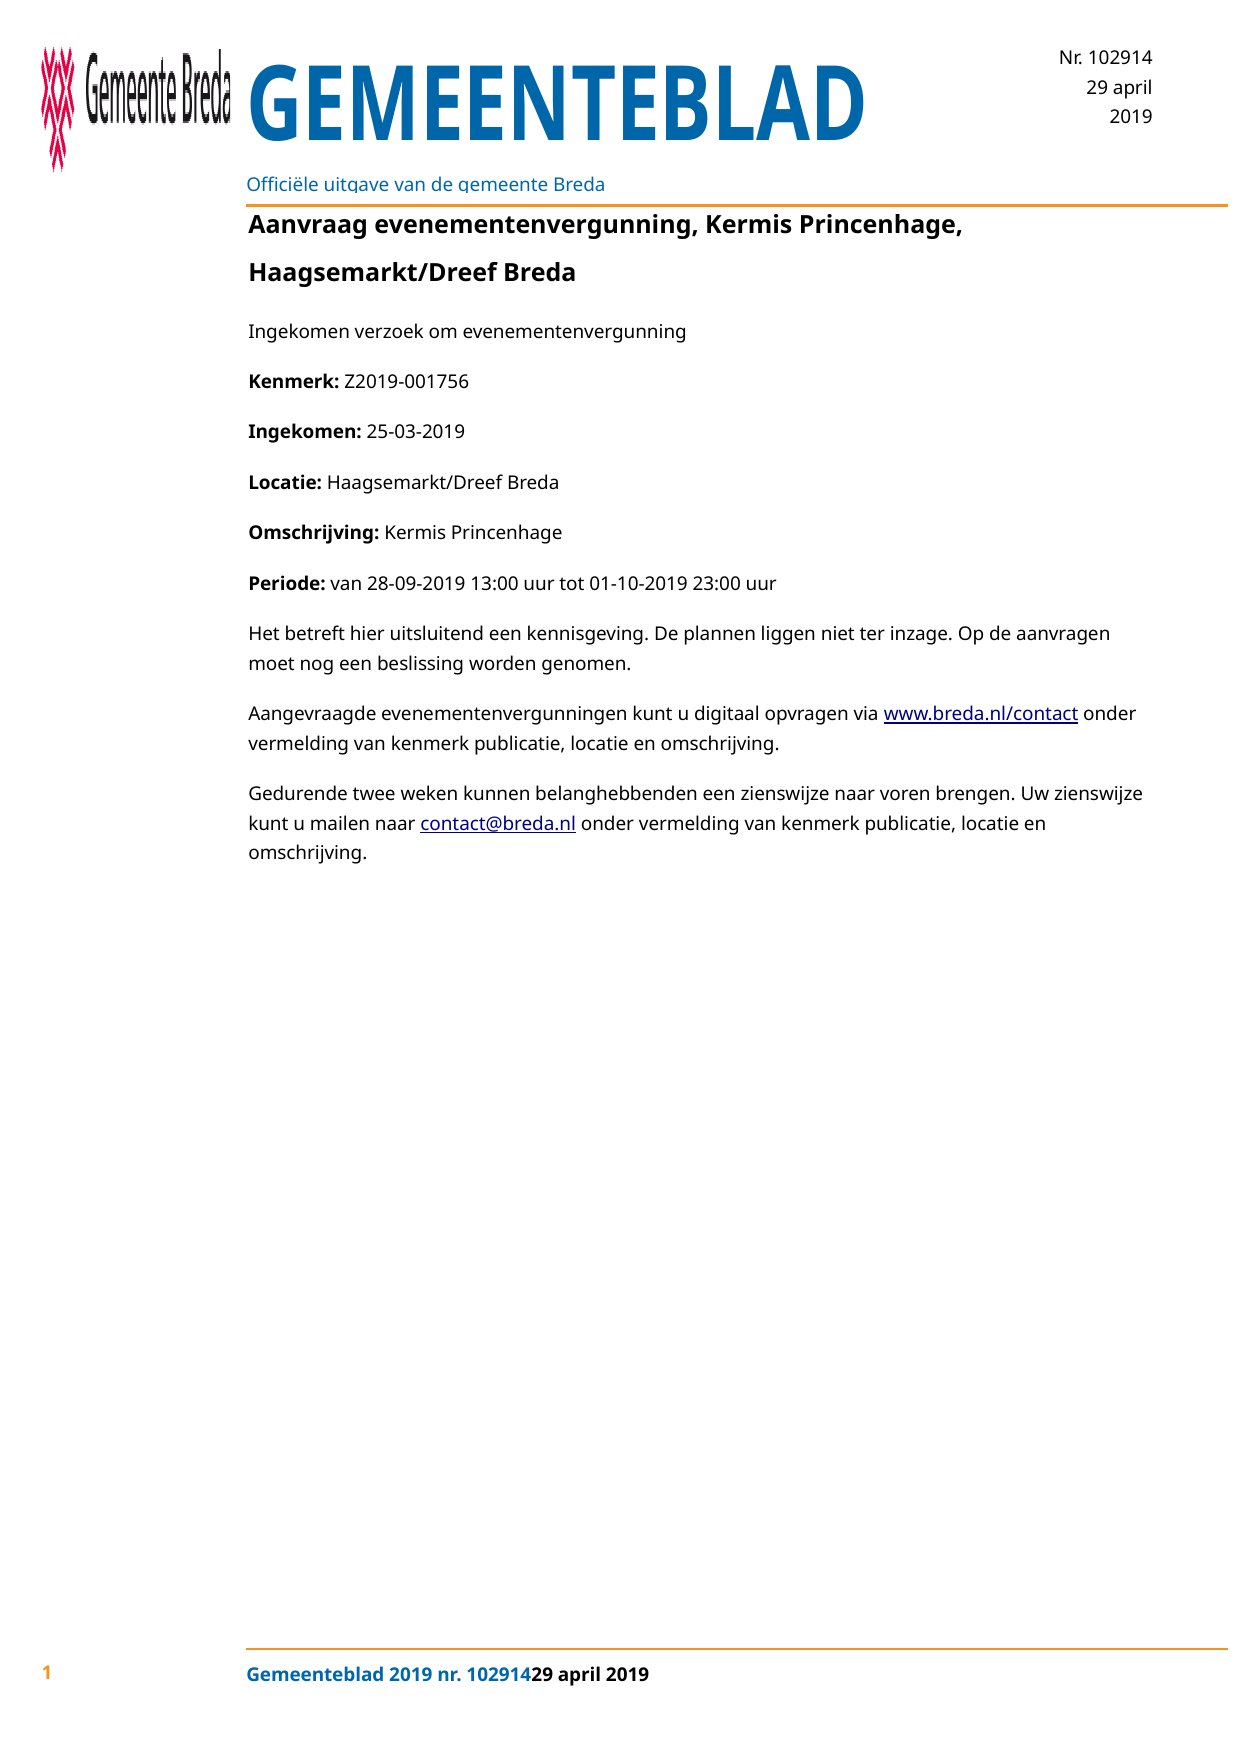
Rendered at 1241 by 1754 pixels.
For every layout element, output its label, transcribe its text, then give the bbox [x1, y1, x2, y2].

text Kenmerk: Z2019-001756 [248, 368, 1152, 394]
text Het betreft hier uitsluitend een kennisgeving. De plannen liggen niet ter inzage. Op de aanvragen moet nog een beslissing worden genomen. [248, 620, 1152, 676]
text Aanvraag evenementenvergunning, Kermis Princenhage, Haagsemarkt/Dreef Breda [248, 207, 1152, 288]
text Aangevraagde evenementenvergunningen kunt u digitaal opvragen via www.breda.nl/contact onder vermelding van kenmerk publicatie, locatie en omschrijving. [248, 700, 1152, 756]
picture [41, 47, 231, 172]
text Locatie: Haagsemarkt/Dreef Breda [248, 469, 1152, 495]
text Periode: van 28-09-2019 13:00 uur tot 01-10-2019 23:00 uur [248, 570, 1152, 596]
text Omschrijving: Kermis Princenhage [248, 519, 1152, 545]
text Ingekomen: 25-03-2019 [248, 419, 1152, 444]
text Ingekomen verzoek om evenementenvergunning [248, 318, 1152, 344]
text Gedurende twee weken kunnen belanghebbenden een zienswijze naar voren brengen. Uw zienswijze kunt u mailen naar contact@breda.nl onder vermelding van kenmerk publicatie, locatie en omschrijving. [248, 780, 1152, 865]
